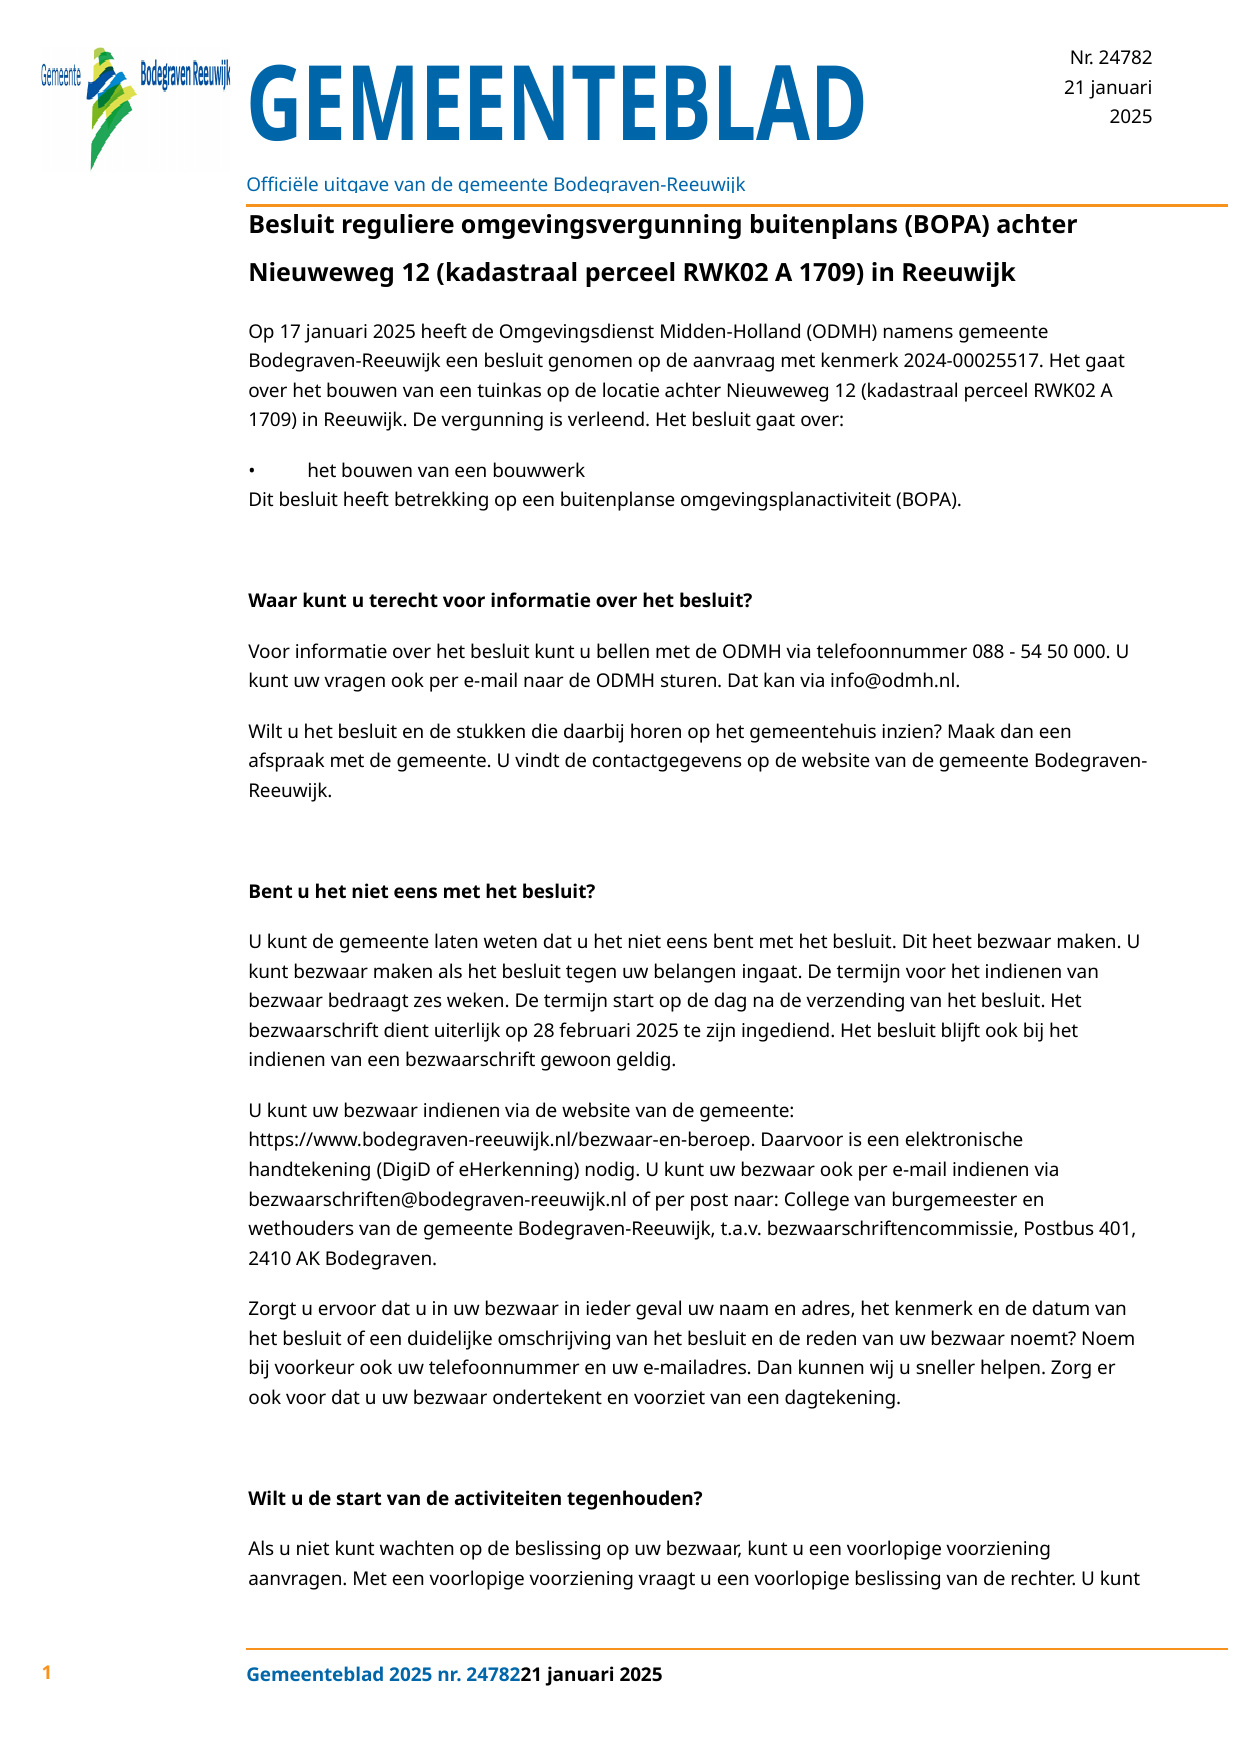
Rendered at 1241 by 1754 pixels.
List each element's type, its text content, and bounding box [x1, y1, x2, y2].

text Wilt u de start van de activiteiten tegenhouden? [248, 1485, 1152, 1511]
text Op 17 januari 2025 heeft de Omgevingsdienst Midden-Holland (ODMH) namens gemeente Bodegraven-Reeuwijk een besluit genomen op de aanvraag met kenmerk 2024-00025517. Het gaat over het bouwen van een tuinkas op de locatie achter Nieuweweg 12 (kadastraal perceel RWK02 A 1709) in Reeuwijk. De vergunning is verleend. Het besluit gaat over: [248, 318, 1152, 432]
text Zorgt u ervoor dat u in uw bezwaar in ieder geval uw naam en adres, het kenmerk en de datum van het besluit of een duidelijke omschrijving van het besluit en de reden van uw bezwaar noemt? Noem bij voorkeur ook uw telefoonnummer en uw e-mailadres. Dan kunnen wij u sneller helpen. Zorg er ook voor dat u uw bezwaar ondertekent en voorziet van een dagtekening. [248, 1295, 1152, 1410]
text Besluit reguliere omgevingsvergunning buitenplans (BOPA) achter Nieuweweg 12 (kadastraal perceel RWK02 A 1709) in Reeuwijk [248, 207, 1152, 288]
text Dit besluit heeft betrekking op een buitenplanse omgevingsplanactiviteit (BOPA). [248, 487, 1152, 512]
text Wilt u het besluit en de stukken die daarbij horen op het gemeentehuis inzien? Maak dan een afspraak met de gemeente. U vindt de contactgegevens op de website van de gemeente Bodegraven-Reeuwijk. [248, 718, 1152, 803]
text U kunt uw bezwaar indienen via de website van de gemeente: https://www.bodegraven-reeuwijk.nl/bezwaar-en-beroep. Daarvoor is een elektronische handtekening (DigiD of eHerkenning) nodig. U kunt uw bezwaar ook per e-mail indienen via bezwaarschriften@bodegraven-reeuwijk.nl of per post naar: College van burgemeester en wethouders van de gemeente Bodegraven-Reeuwijk, t.a.v. bezwaarschriftencommissie, Postbus 401, 2410 AK Bodegraven. [248, 1097, 1152, 1271]
text Bent u het niet eens met het besluit? [248, 878, 1152, 904]
list het bouwen van een bouwwerk [248, 457, 1152, 483]
text Waar kunt u terecht voor informatie over het besluit? [248, 587, 1152, 613]
text Als u niet kunt wachten op de beslissing op uw bezwaar, kunt u een voorlopige voorziening aanvragen. Met een voorlopige voorziening vraagt u een voorlopige beslissing van de rechter. U kunt [248, 1535, 1152, 1591]
picture [41, 47, 231, 172]
text U kunt de gemeente laten weten dat u het niet eens bent met het besluit. Dit heet bezwaar maken. U kunt bezwaar maken als het besluit tegen uw belangen ingaat. De termijn voor het indienen van bezwaar bedraagt zes weken. De termijn start op de dag na de verzending van het besluit. Het bezwaarschrift dient uiterlijk op 28 februari 2025 te zijn ingediend. Het besluit blijft ook bij het indienen van een bezwaarschrift gewoon geldig. [248, 928, 1152, 1072]
text Voor informatie over het besluit kunt u bellen met de ODMH via telefoonnummer 088 - 54 50 000. U kunt uw vragen ook per e-mail naar de ODMH sturen. Dat kan via info@odmh.nl. [248, 638, 1152, 693]
